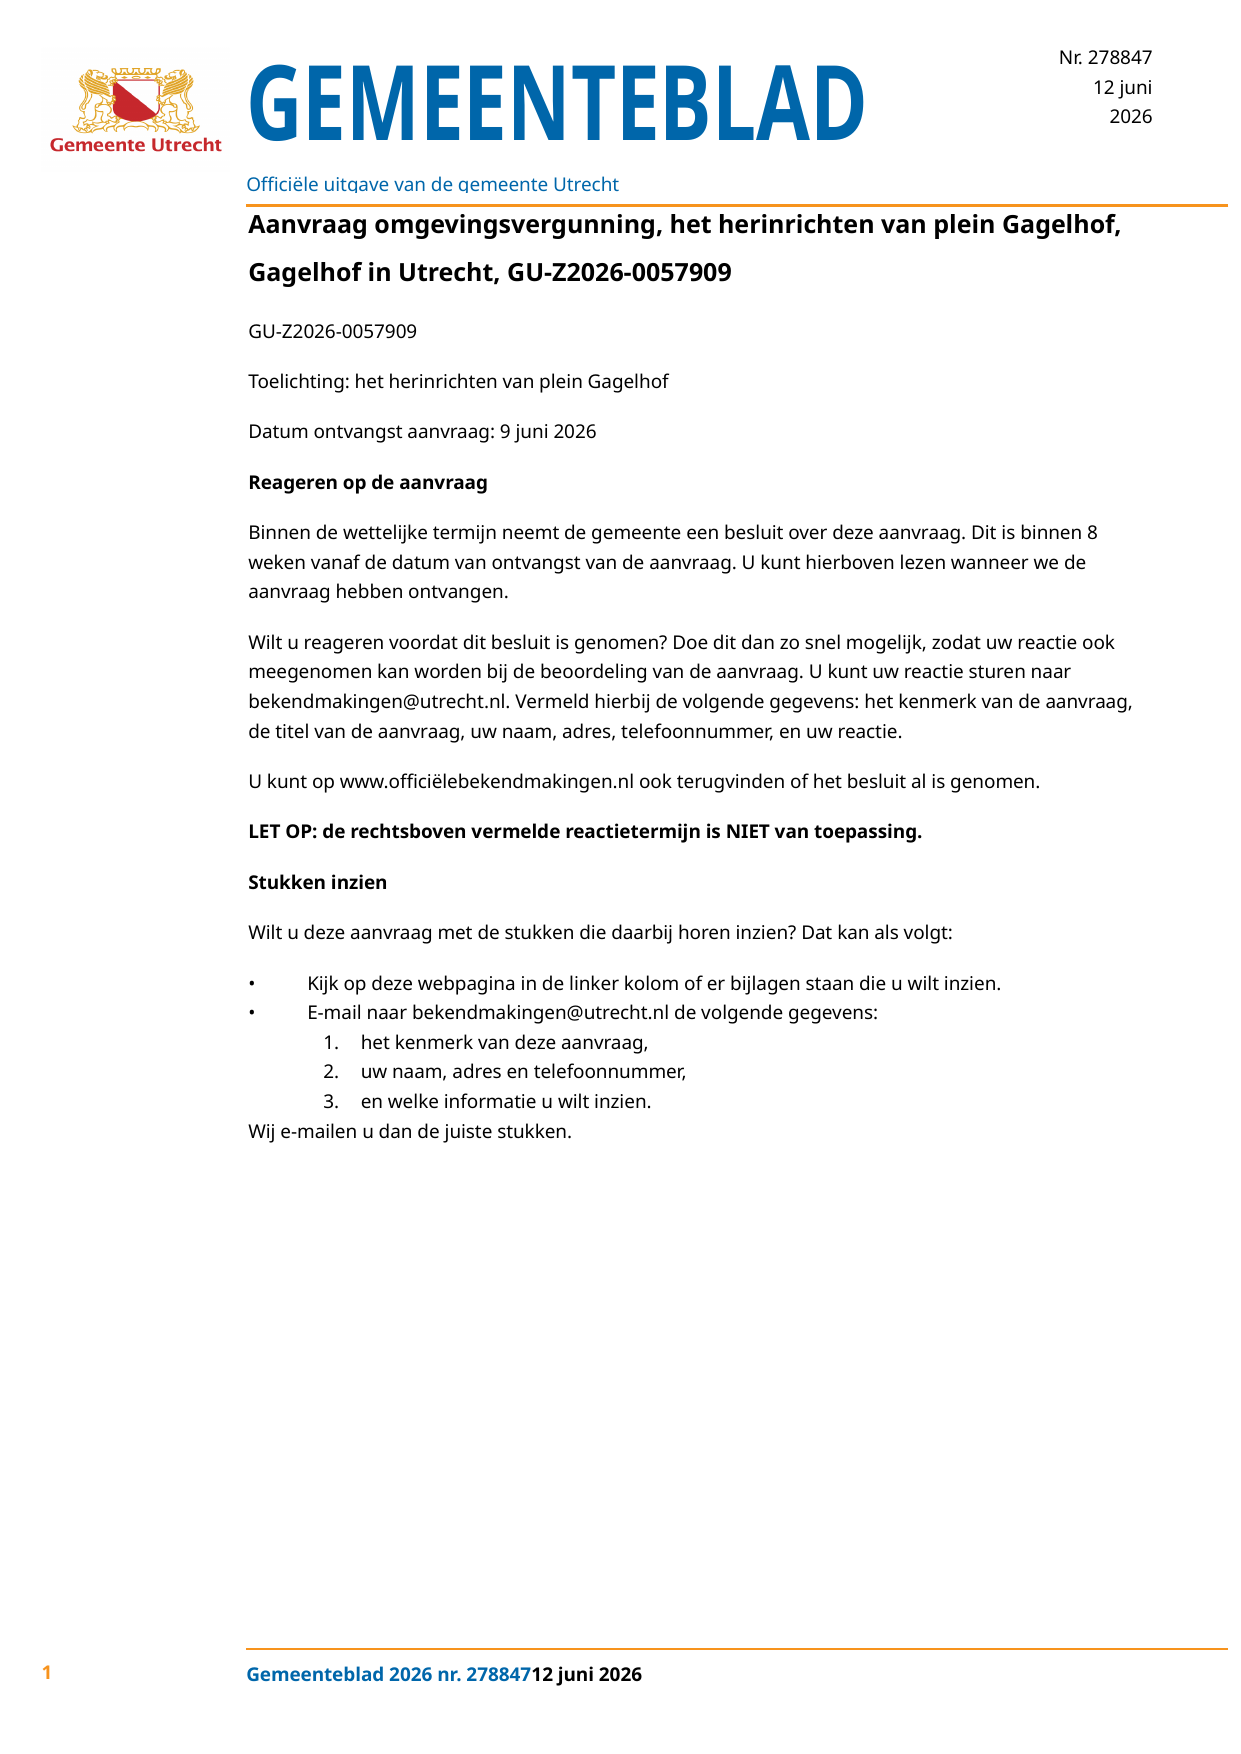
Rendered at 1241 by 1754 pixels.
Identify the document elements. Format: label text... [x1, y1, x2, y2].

text Stukken inzien [248, 869, 1152, 895]
text Binnen de wettelijke termijn neemt de gemeente een besluit over deze aanvraag. Dit is binnen 8 weken vanaf de datum van ontvangst van de aanvraag. U kunt hierboven lezen wanneer we de aanvraag hebben ontvangen. [248, 519, 1152, 604]
list uw naam, adres en telefoonnummer, [323, 1059, 1152, 1084]
text Wilt u deze aanvraag met de stukken die daarbij horen inzien? Dat kan als volgt: [248, 919, 1152, 945]
text Datum ontvangst aanvraag: 9 juni 2026 [248, 419, 1152, 444]
text Wij e-mailen u dan de juiste stukken. [248, 1118, 1152, 1144]
text LET OP: de rechtsboven vermelde reactietermijn is NIET van toepassing. [248, 819, 1152, 844]
list E-mail naar bekendmakingen@utrecht.nl de volgende gegevens: [248, 999, 1152, 1025]
list Kijk op deze webpagina in de linker kolom of er bijlagen staan die u wilt inzien. [248, 970, 1152, 996]
text Aanvraag omgevingsvergunning, het herinrichten van plein Gagelhof, Gagelhof in Utrecht, GU-Z2026-0057909 [248, 207, 1152, 288]
text Wilt u reageren voordat dit besluit is genomen? Doe dit dan zo snel mogelijk, zodat uw reactie ook meegenomen kan worden bij de beoordeling van de aanvraag. U kunt uw reactie sturen naar bekendmakingen@utrecht.nl. Vermeld hierbij de volgende gegevens: het kenmerk van de aanvraag, de titel van de aanvraag, uw naam, adres, telefoonnummer, en uw reactie. [248, 629, 1152, 744]
list en welke informatie u wilt inzien. [323, 1088, 1152, 1114]
list het kenmerk van deze aanvraag, [323, 1029, 1152, 1055]
picture [41, 47, 231, 172]
text U kunt op www.officiëlebekendmakingen.nl ook terugvinden of het besluit al is genomen. [248, 768, 1152, 794]
text Toelichting: het herinrichten van plein Gagelhof [248, 368, 1152, 394]
text GU-Z2026-0057909 [248, 318, 1152, 344]
text Reageren op de aanvraag [248, 469, 1152, 495]
